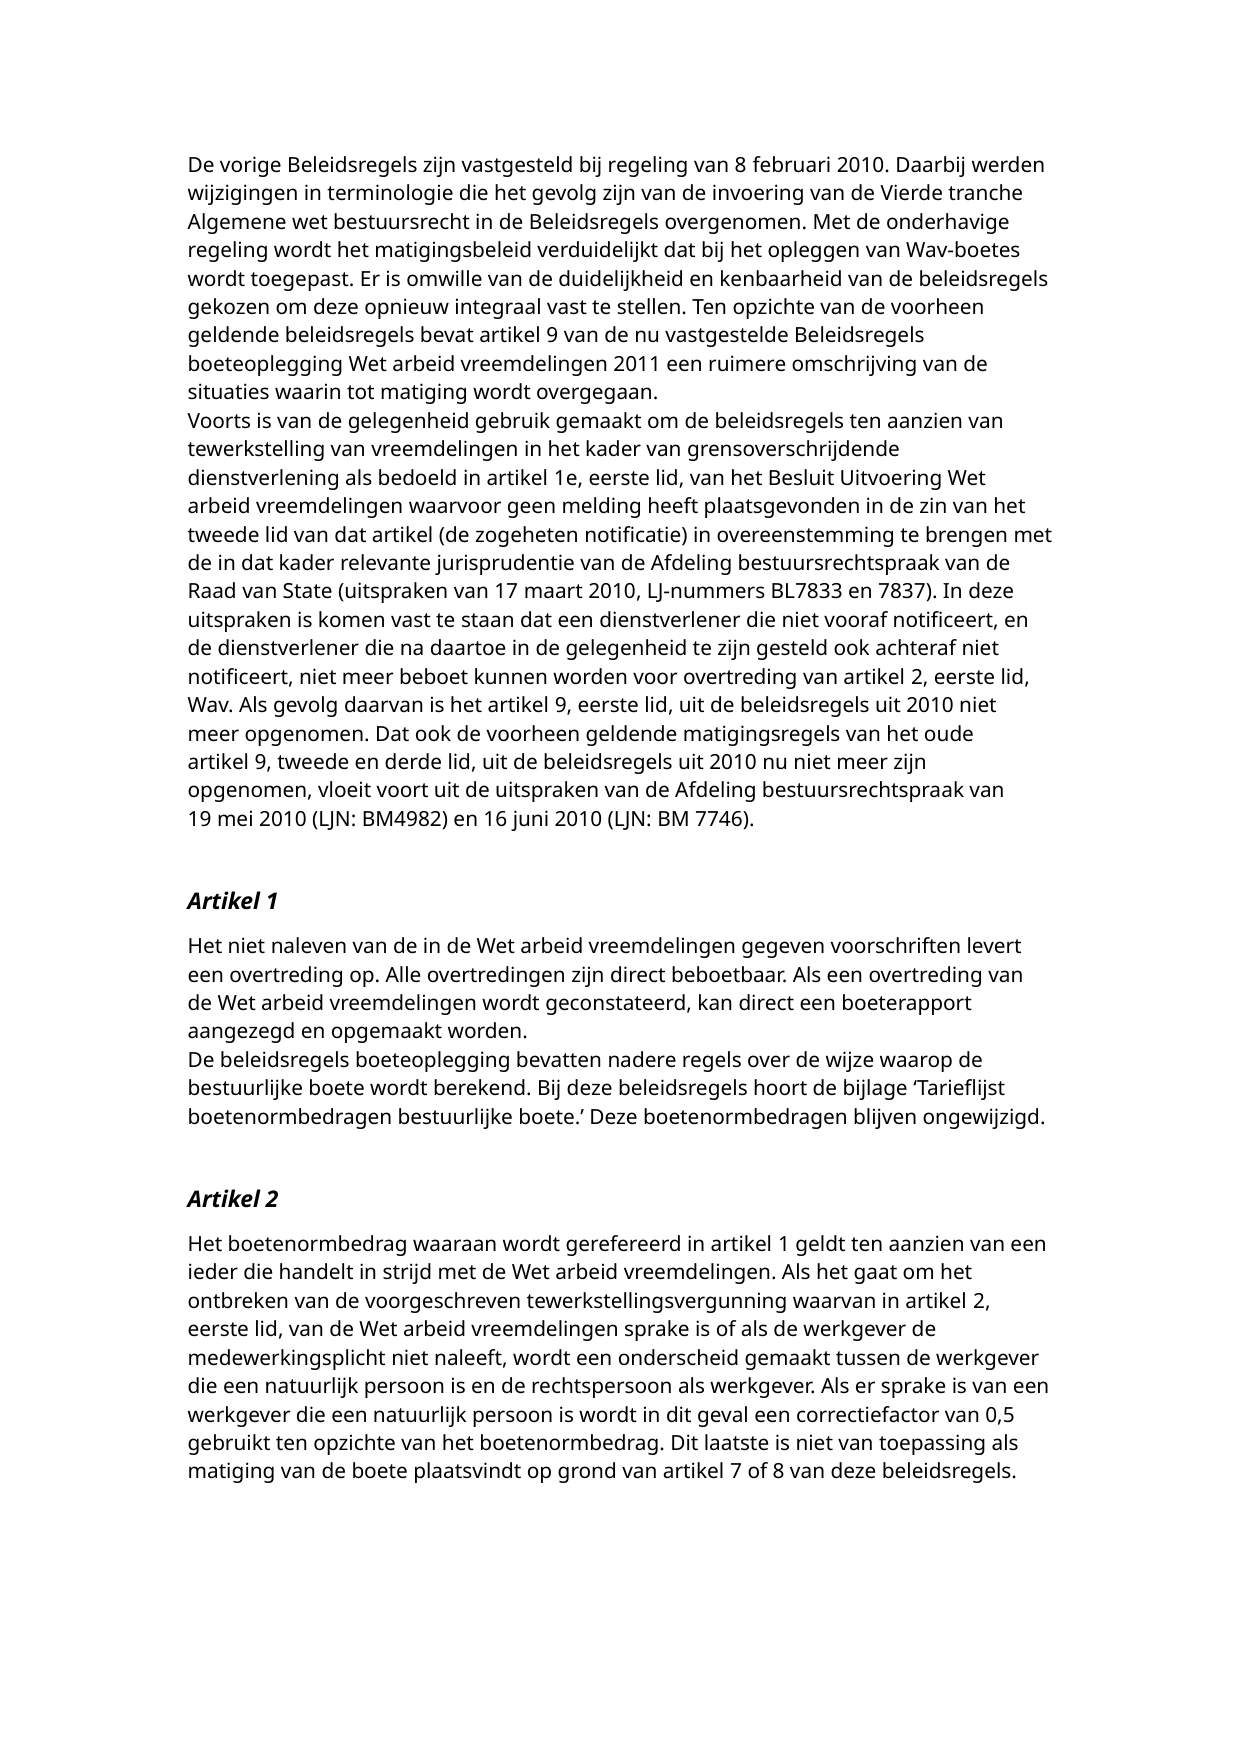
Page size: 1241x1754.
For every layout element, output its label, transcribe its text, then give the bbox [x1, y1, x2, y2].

text Voorts is van de gelegenheid gebruik gemaakt om de beleidsregels ten aanzien van tewerkstelling van vreemdelingen in het kader van grensoverschrijdende dienstverlening als bedoeld in artikel 1e, eerste lid, van het Besluit Uitvoering Wet arbeid vreemdelingen waarvoor geen melding heeft plaatsgevonden in de zin van het tweede lid van dat artikel (de zogeheten notificatie) in overeenstemming te brengen met de in dat kader relevante jurisprudentie van de Afdeling bestuursrechtspraak van de Raad van State (uitspraken van 17 maart 2010, LJ-nummers BL7833 en 7837). In deze uitspraken is komen vast te staan dat een dienstverlener die niet vooraf notificeert, en de dienstverlener die na daartoe in de gelegenheid te zijn gesteld ook achteraf niet notificeert, niet meer beboet kunnen worden voor overtreding van artikel 2, eerste lid, Wav. Als gevolg daarvan is het artikel 9, eerste lid, uit de beleidsregels uit 2010 niet meer opgenomen. Dat ook de voorheen geldende matigingsregels van het oude artikel 9, tweede en derde lid, uit de beleidsregels uit 2010 nu niet meer zijn opgenomen, vloeit voort uit de uitspraken van de Afdeling bestuursrechtspraak van 19 mei 2010 (LJN: BM4982) en 16 juni 2010 (LJN: BM 7746). [187, 406, 1053, 832]
subtitle Artikel 2 [187, 1183, 1053, 1214]
text De beleidsregels boeteoplegging bevatten nadere regels over de wijze waarop de bestuurlijke boete wordt berekend. Bij deze beleidsregels hoort de bijlage ‘Tarieflijst boetenormbedragen bestuurlijke boete.’ Deze boetenormbedragen blijven ongewijzigd. [187, 1045, 1053, 1130]
text Het niet naleven van de in de Wet arbeid vreemdelingen gegeven voorschriften levert een overtreding op. Alle overtredingen zijn direct beboetbaar. Als een overtreding van de Wet arbeid vreemdelingen wordt geconstateerd, kan direct een boeterapport aangezegd en opgemaakt worden. [187, 931, 1053, 1045]
text De vorige Beleidsregels zijn vastgesteld bij regeling van 8 februari 2010. Daarbij werden wijzigingen in terminologie die het gevolg zijn van de invoering van de Vierde tranche Algemene wet bestuursrecht in de Beleidsregels overgenomen. Met de onderhavige regeling wordt het matigingsbeleid verduidelijkt dat bij het opleggen van Wav-boetes wordt toegepast. Er is omwille van de duidelijkheid en kenbaarheid van de beleidsregels gekozen om deze opnieuw integraal vast te stellen. Ten opzichte van de voorheen geldende beleidsregels bevat artikel 9 van de nu vastgestelde Beleidsregels boeteoplegging Wet arbeid vreemdelingen 2011 een ruimere omschrijving van de situaties waarin tot matiging wordt overgegaan. [187, 150, 1053, 406]
subtitle Artikel 1 [187, 885, 1053, 916]
text Het boetenormbedrag waaraan wordt gerefereerd in artikel 1 geldt ten aanzien van een ieder die handelt in strijd met de Wet arbeid vreemdelingen. Als het gaat om het ontbreken van de voorgeschreven tewerkstellingsvergunning waarvan in artikel 2, eerste lid, van de Wet arbeid vreemdelingen sprake is of als de werkgever de medewerkingsplicht niet naleeft, wordt een onderscheid gemaakt tussen de werkgever die een natuurlijk persoon is en de rechtspersoon als werkgever. Als er sprake is van een werkgever die een natuurlijk persoon is wordt in dit geval een correctiefactor van 0,5 gebruikt ten opzichte van het boetenormbedrag. Dit laatste is niet van toepassing als matiging van de boete plaatsvindt op grond van artikel 7 of 8 van deze beleidsregels. [187, 1229, 1053, 1485]
